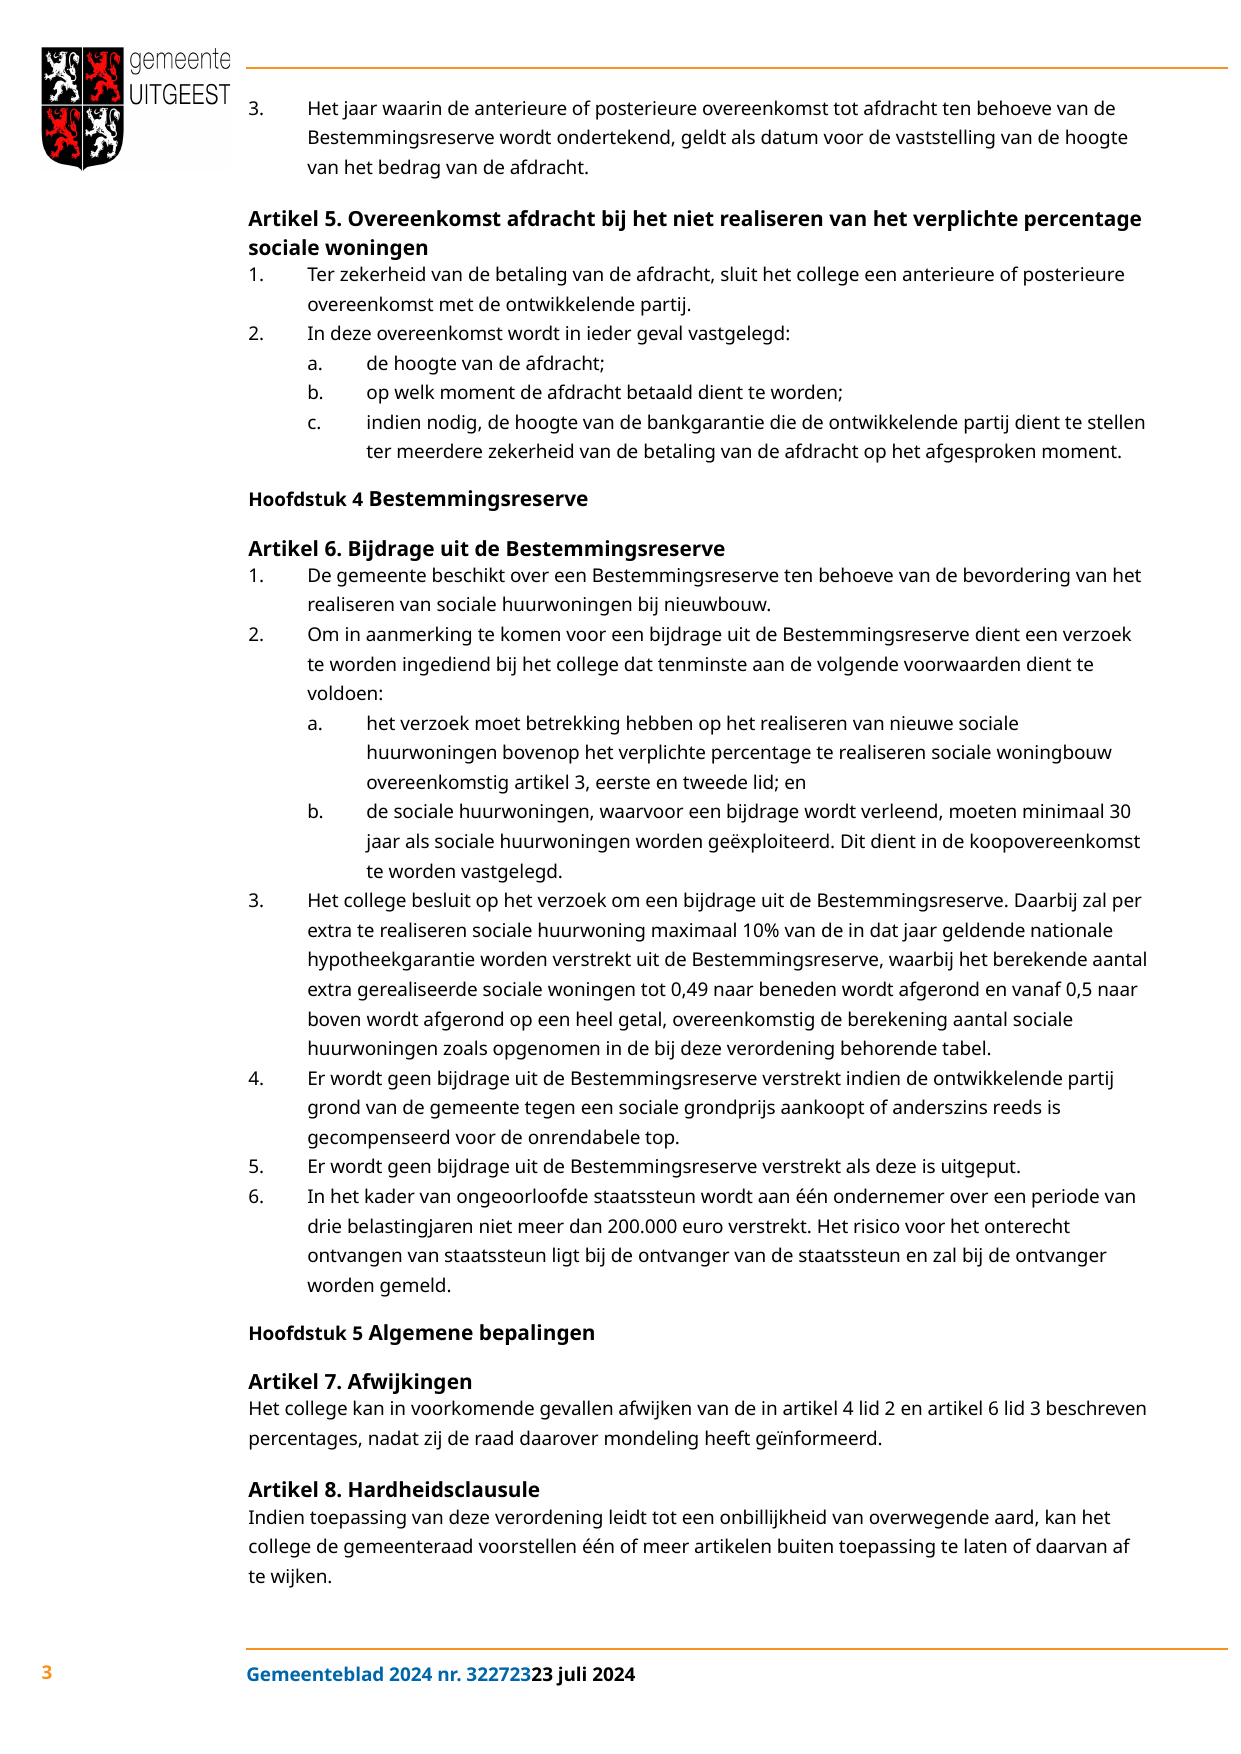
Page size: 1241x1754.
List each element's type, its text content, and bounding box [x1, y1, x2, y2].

list Er wordt geen bijdrage uit de Bestemmingsreserve verstrekt indien de ontwikkelende partij grond van de gemeente tegen een sociale grondprijs aankoopt of anderszins reeds is gecompenseerd voor de onrendabele top. [248, 1065, 1152, 1150]
list op welk moment de afdracht betaald dient te worden; [307, 379, 1152, 405]
list indien nodig, de hoogte van de bankgarantie die de ontwikkelende partij dient te stellen ter meerdere zekerheid van de betaling van de afdracht op het afgesproken moment. [307, 409, 1152, 464]
text Artikel 7. Afwijkingen [248, 1367, 1152, 1395]
list de hoogte van de afdracht; [307, 350, 1152, 376]
text Artikel 8. Hardheidsclausule [248, 1475, 1152, 1504]
list Er wordt geen bijdrage uit de Bestemmingsreserve verstrekt als deze is uitgeput. [248, 1154, 1152, 1179]
text Indien toepassing van deze verordening leidt tot een onbillijkheid van overwegende aard, kan het college de gemeenteraad voorstellen één of meer artikelen buiten toepassing te laten of daarvan af te wijken. [248, 1504, 1152, 1589]
text Artikel 6. Bijdrage uit de Bestemmingsreserve [248, 534, 1152, 562]
text Hoofdstuk 5 Algemene bepalingen [248, 1318, 1152, 1346]
list Het jaar waarin de anterieure of posterieure overeenkomst tot afdracht ten behoeve van de Bestemmingsreserve wordt ondertekend, geldt als datum voor de vaststelling van de hoogte van het bedrag van de afdracht. [248, 95, 1152, 180]
list Het college besluit op het verzoek om een bijdrage uit de Bestemmingsreserve. Daarbij zal per extra te realiseren sociale huurwoning maximaal 10% van de in dat jaar geldende nationale hypotheekgarantie worden verstrekt uit de Bestemmingsreserve, waarbij het berekende aantal extra gerealiseerde sociale woningen tot 0,49 naar beneden wordt afgerond en vanaf 0,5 naar boven wordt afgerond op een heel getal, overeenkomstig de berekening aantal sociale huurwoningen zoals opgenomen in de bij deze verordening behorende tabel. [248, 887, 1152, 1061]
text Hoofdstuk 4 Bestemmingsreserve [248, 484, 1152, 513]
list Om in aanmerking te komen voor een bijdrage uit de Bestemmingsreserve dient een verzoek te worden ingediend bij het college dat tenminste aan de volgende voorwaarden dient te voldoen: [248, 621, 1152, 706]
list Ter zekerheid van de betaling van de afdracht, sluit het college een anterieure of posterieure overeenkomst met de ontwikkelende partij. [248, 261, 1152, 317]
list de sociale huurwoningen, waarvoor een bijdrage wordt verleend, moeten minimaal 30 jaar als sociale huurwoningen worden geëxploiteerd. Dit dient in de koopovereenkomst te worden vastgelegd. [307, 799, 1152, 884]
list In het kader van ongeoorloofde staatssteun wordt aan één ondernemer over een periode van drie belastingjaren niet meer dan 200.000 euro verstrekt. Het risico voor het onterecht ontvangen van staatssteun ligt bij de ontvanger van de staatssteun en zal bij de ontvanger worden gemeld. [248, 1183, 1152, 1298]
list het verzoek moet betrekking hebben op het realiseren van nieuwe sociale huurwoningen bovenop het verplichte percentage te realiseren sociale woningbouw overeenkomstig artikel 3, eerste en tweede lid; en [307, 710, 1152, 795]
text Het college kan in voorkomende gevallen afwijken van de in artikel 4 lid 2 en artikel 6 lid 3 beschreven percentages, nadat zij de raad daarover mondeling heeft geïnformeerd. [248, 1395, 1152, 1451]
list De gemeente beschikt over een Bestemmingsreserve ten behoeve van de bevordering van het realiseren van sociale huurwoningen bij nieuwbouw. [248, 562, 1152, 617]
text Artikel 5. Overeenkomst afdracht bij het niet realiseren van het verplichte percentage sociale woningen [248, 204, 1152, 261]
picture [41, 47, 231, 172]
list In deze overeenkomst wordt in ieder geval vastgelegd: [248, 320, 1152, 346]
